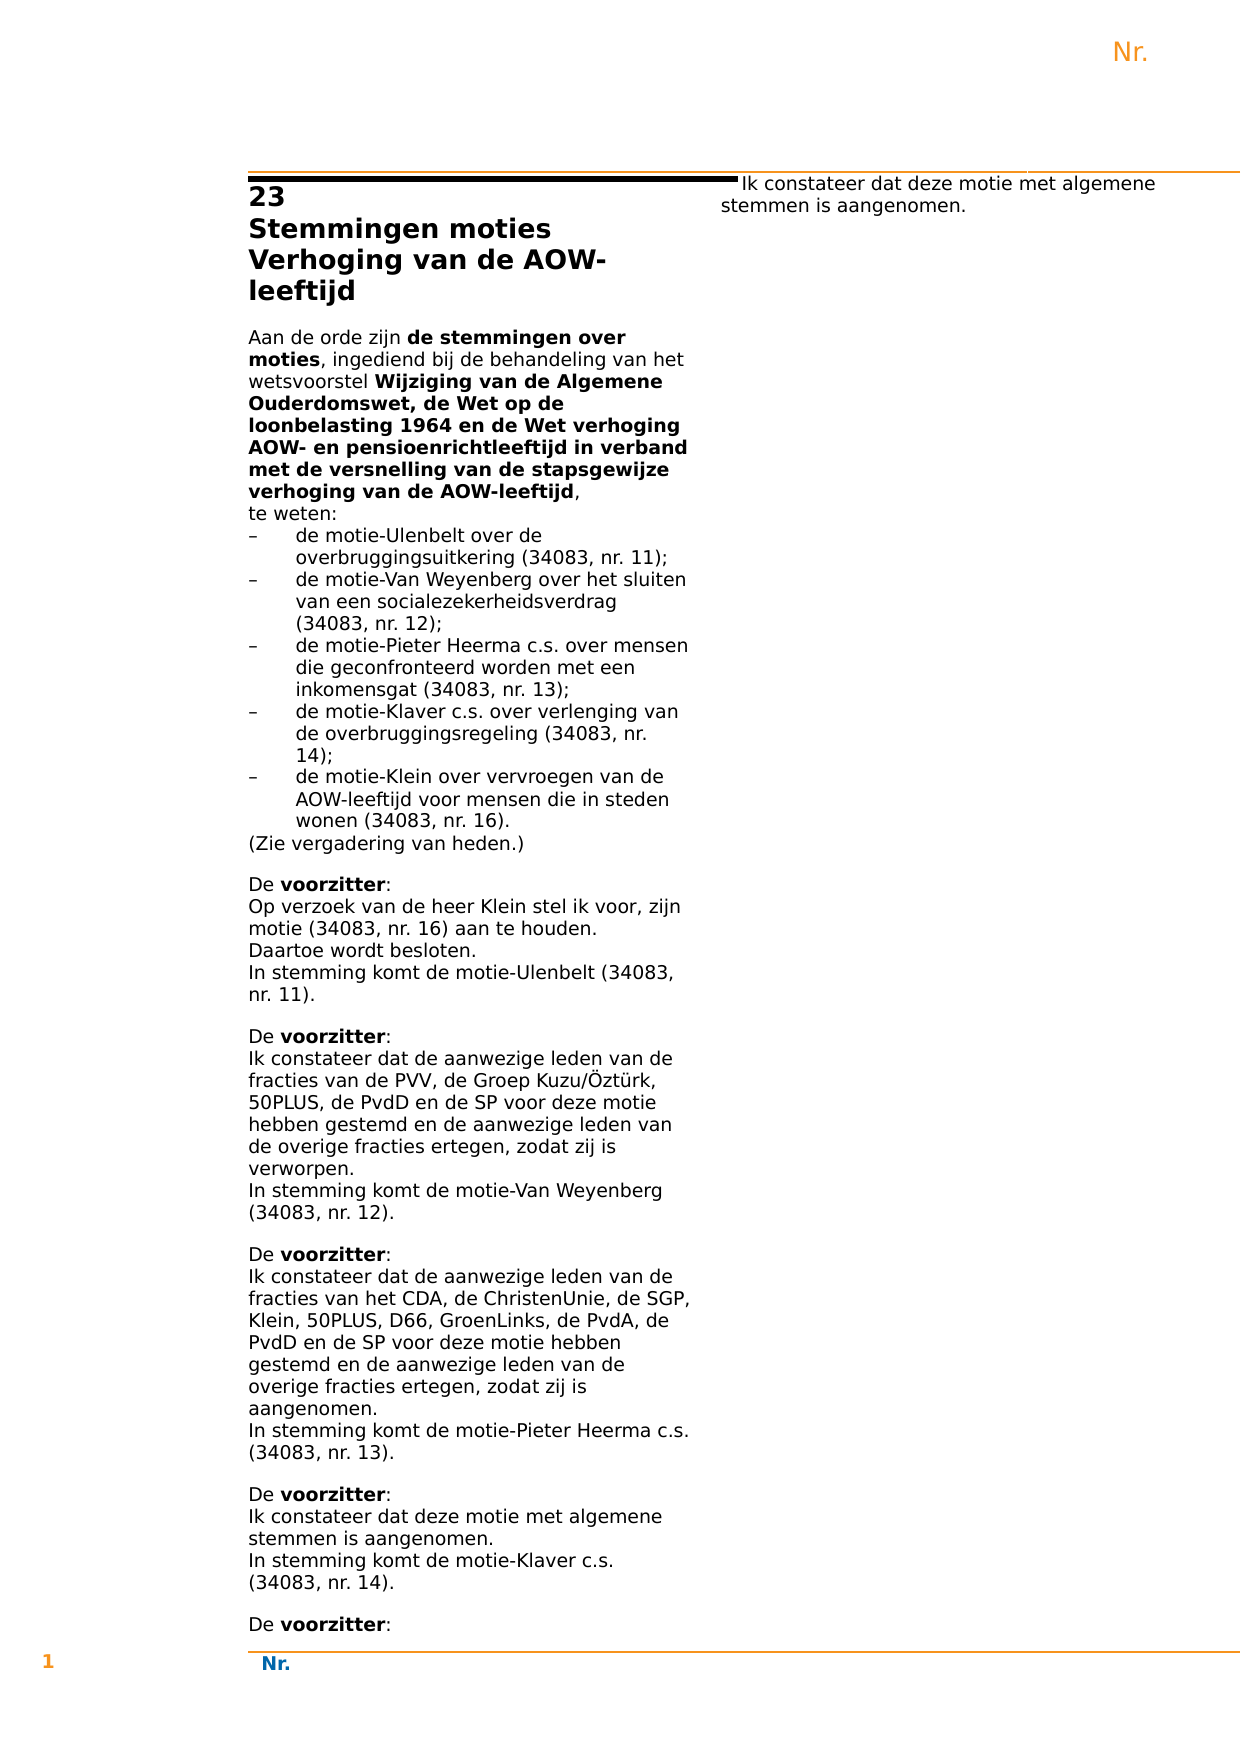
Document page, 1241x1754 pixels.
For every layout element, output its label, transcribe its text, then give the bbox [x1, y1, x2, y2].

text Op verzoek van de heer Klein stel ik voor, zijn motie (34083, nr. 16) aan te houden. [248, 896, 691, 940]
text De voorzitter: [248, 1244, 691, 1266]
text Daartoe wordt besloten. [248, 940, 691, 962]
list de motie-Ulenbelt over de overbruggingsuitkering (34083, nr. 11); [248, 525, 691, 569]
list de motie-Pieter Heerma c.s. over mensen die geconfronteerd worden met een inkomensgat (34083, nr. 13); [248, 634, 691, 701]
text In stemming komt de motie-Ulenbelt (34083, nr. 11). [248, 962, 691, 1006]
text Aan de orde zijn de stemmingen over moties, ingediend bij de behandeling van het wetsvoorstel Wijziging van de Algemene Ouderdomswet, de Wet op de loonbelasting 1964 en de Wet verhoging AOW- en pensioenrichtleeftijd in verband met de versnelling van de stapsgewijze verhoging van de AOW-leeftijd, [248, 327, 691, 503]
list de motie-Klein over vervroegen van de AOW-leeftijd voor mensen die in steden wonen (34083, nr. 16). [248, 766, 691, 832]
text Ik constateer dat de aanwezige leden van de fracties van de PVV, de Groep Kuzu/Öztürk, 50PLUS, de PvdD en de SP voor deze motie hebben gestemd en de aanwezige leden van de overige fracties ertegen, zodat zij is verworpen. [248, 1048, 691, 1180]
text (Zie vergadering van heden.) [248, 832, 691, 854]
text In stemming komt de motie-Van Weyenberg (34083, nr. 12). [248, 1180, 691, 1224]
text De voorzitter: [248, 1614, 691, 1636]
title 23 Stemmingen moties Verhoging van de AOW-leeftijd [248, 182, 691, 307]
list de motie-Klaver c.s. over verlenging van de overbruggingsregeling (34083, nr. 14); [248, 701, 691, 766]
text Ik constateer dat deze motie met algemene stemmen is aangenomen. [721, 173, 1163, 217]
text De voorzitter: [248, 1484, 691, 1506]
text In stemming komt de motie-Klaver c.s. (34083, nr. 14). [248, 1550, 691, 1594]
text Ik constateer dat deze motie met algemene stemmen is aangenomen. [248, 1506, 691, 1550]
text Ik constateer dat de aanwezige leden van de fracties van het CDA, de ChristenUnie, de SGP, Klein, 50PLUS, D66, GroenLinks, de PvdA, de PvdD en de SP voor deze motie hebben gestemd en de aanwezige leden van de overige fracties ertegen, zodat zij is aangenomen. [248, 1266, 691, 1420]
text De voorzitter: [248, 1026, 691, 1048]
text te weten: [248, 503, 691, 525]
text De voorzitter: [248, 874, 691, 896]
text In stemming komt de motie-Pieter Heerma c.s. (34083, nr. 13). [248, 1420, 691, 1464]
list de motie-Van Weyenberg over het sluiten van een socialezekerheidsverdrag (34083, nr. 12); [248, 569, 691, 634]
